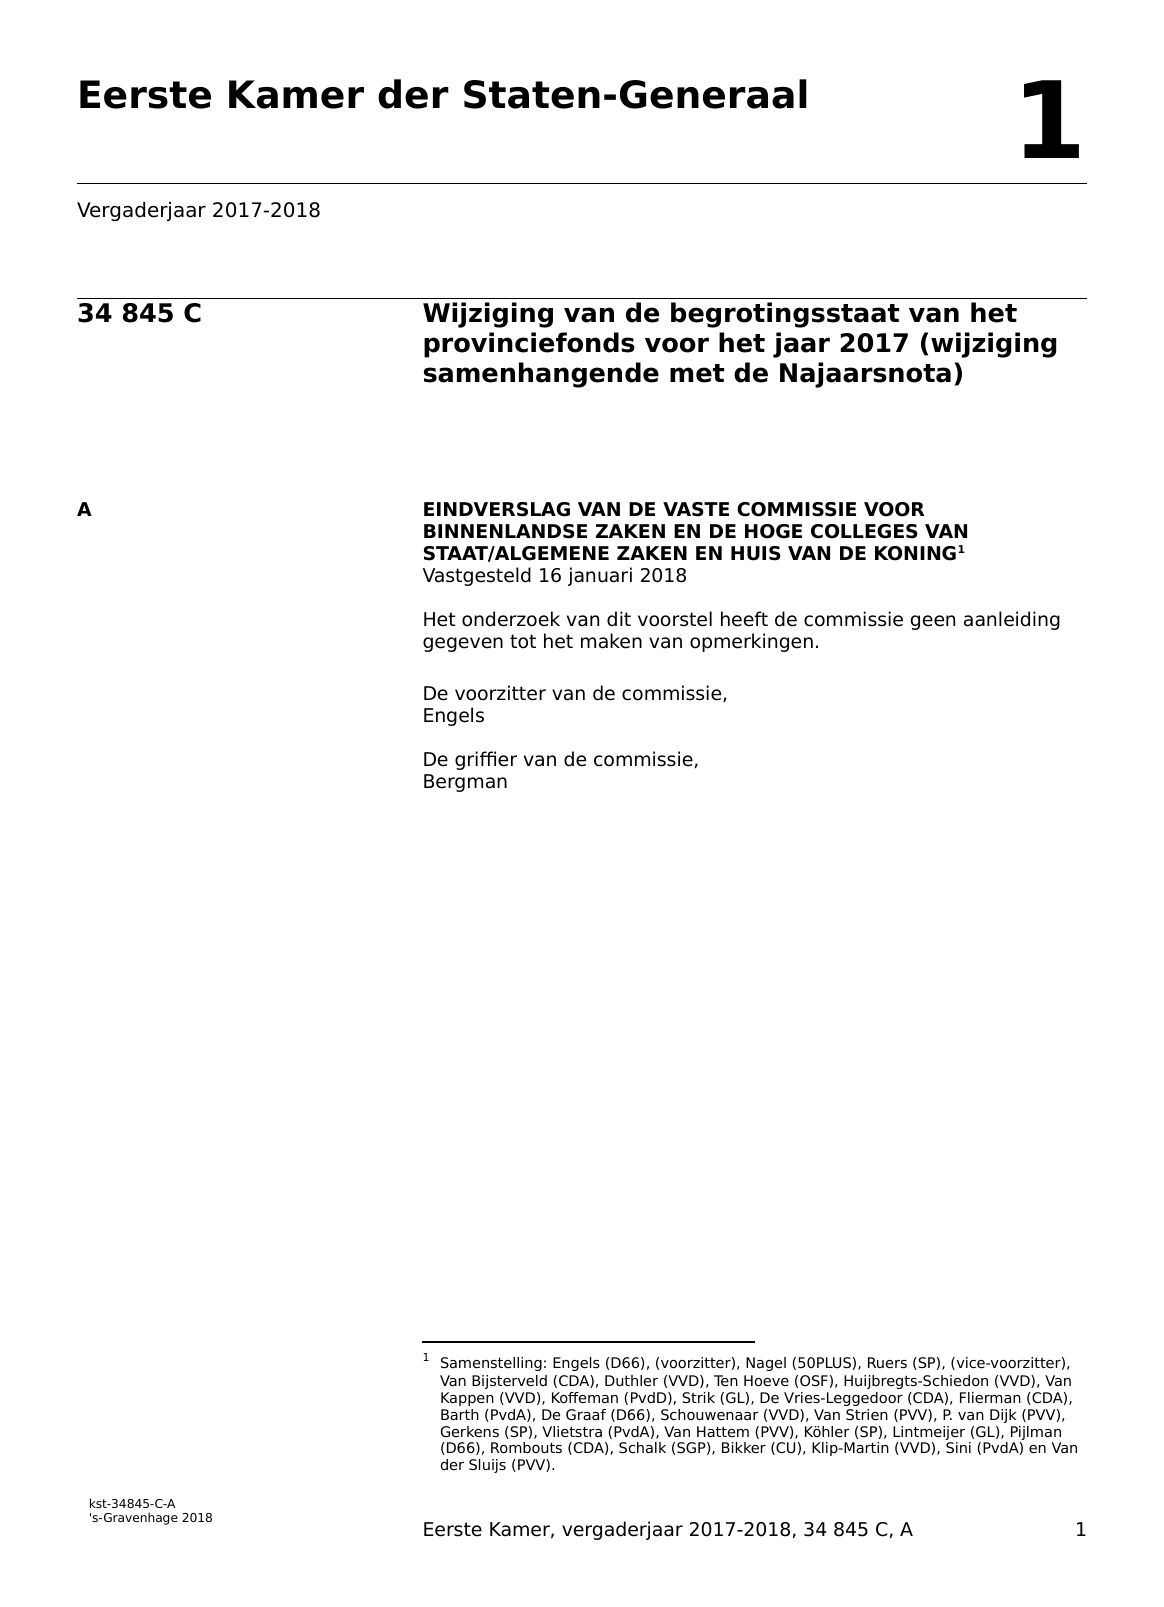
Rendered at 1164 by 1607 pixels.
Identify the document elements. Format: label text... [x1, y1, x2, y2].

table_header 1 [886, 59, 1087, 183]
text 's-Gravenhage 2018 [88, 1511, 323, 1525]
subtitle 34 845 C Wijziging van de begrotingsstaat van het provinciefonds voor het jaar 2017 (wijziging samenhangende met de Najaarsnota) [77, 299, 1087, 388]
text kst-34845-C-A [88, 1497, 323, 1511]
text Vastgesteld 16 januari 2018 [422, 565, 1087, 587]
table_header Eerste Kamer der Staten-Generaal [77, 59, 886, 183]
subtitle A EINDVERSLAG VAN DE VASTE COMMISSIE VOOR BINNENLANDSE ZAKEN EN DE HOGE COLLEGES VAN STAAT/ALGEMENE ZAKEN EN HUIS VAN DE KONING [77, 499, 1087, 565]
text De griffier van de commissie, Bergman [422, 749, 1087, 793]
text Het onderzoek van dit voorstel heeft de commissie geen aanleiding gegeven tot het maken van opmerkingen. [422, 609, 1087, 653]
text De voorzitter van de commissie, Engels [422, 683, 1087, 727]
table_cell Vergaderjaar 2017-2018 [77, 184, 1087, 298]
text Samenstelling: Engels (D66), (voorzitter), Nagel (50PLUS), Ruers (SP), (vice-voorzitter), Van Bijsterveld (CDA), Duthler (VVD), Ten Hoeve (OSF), Huijbregts-Schiedon (VVD), Van Kappen (VVD), Koffeman (PvdD), Strik (GL), De Vries-Leggedoor (CDA), Flierman (CDA), Barth (PvdA), De Graaf (D66), Schouwenaar (VVD), Van Strien (PVV), P. van Dijk (PVV), Gerkens (SP), Vlietstra (PvdA), Van Hattem (PVV), Köhler (SP), Lintmeijer (GL), Pijlman (D66), Rombouts (CDA), Schalk (SGP), Bikker (CU), Klip-Martin (VVD), Sini (PvdA) en Van der Sluijs (PVV). [422, 1351, 1087, 1474]
